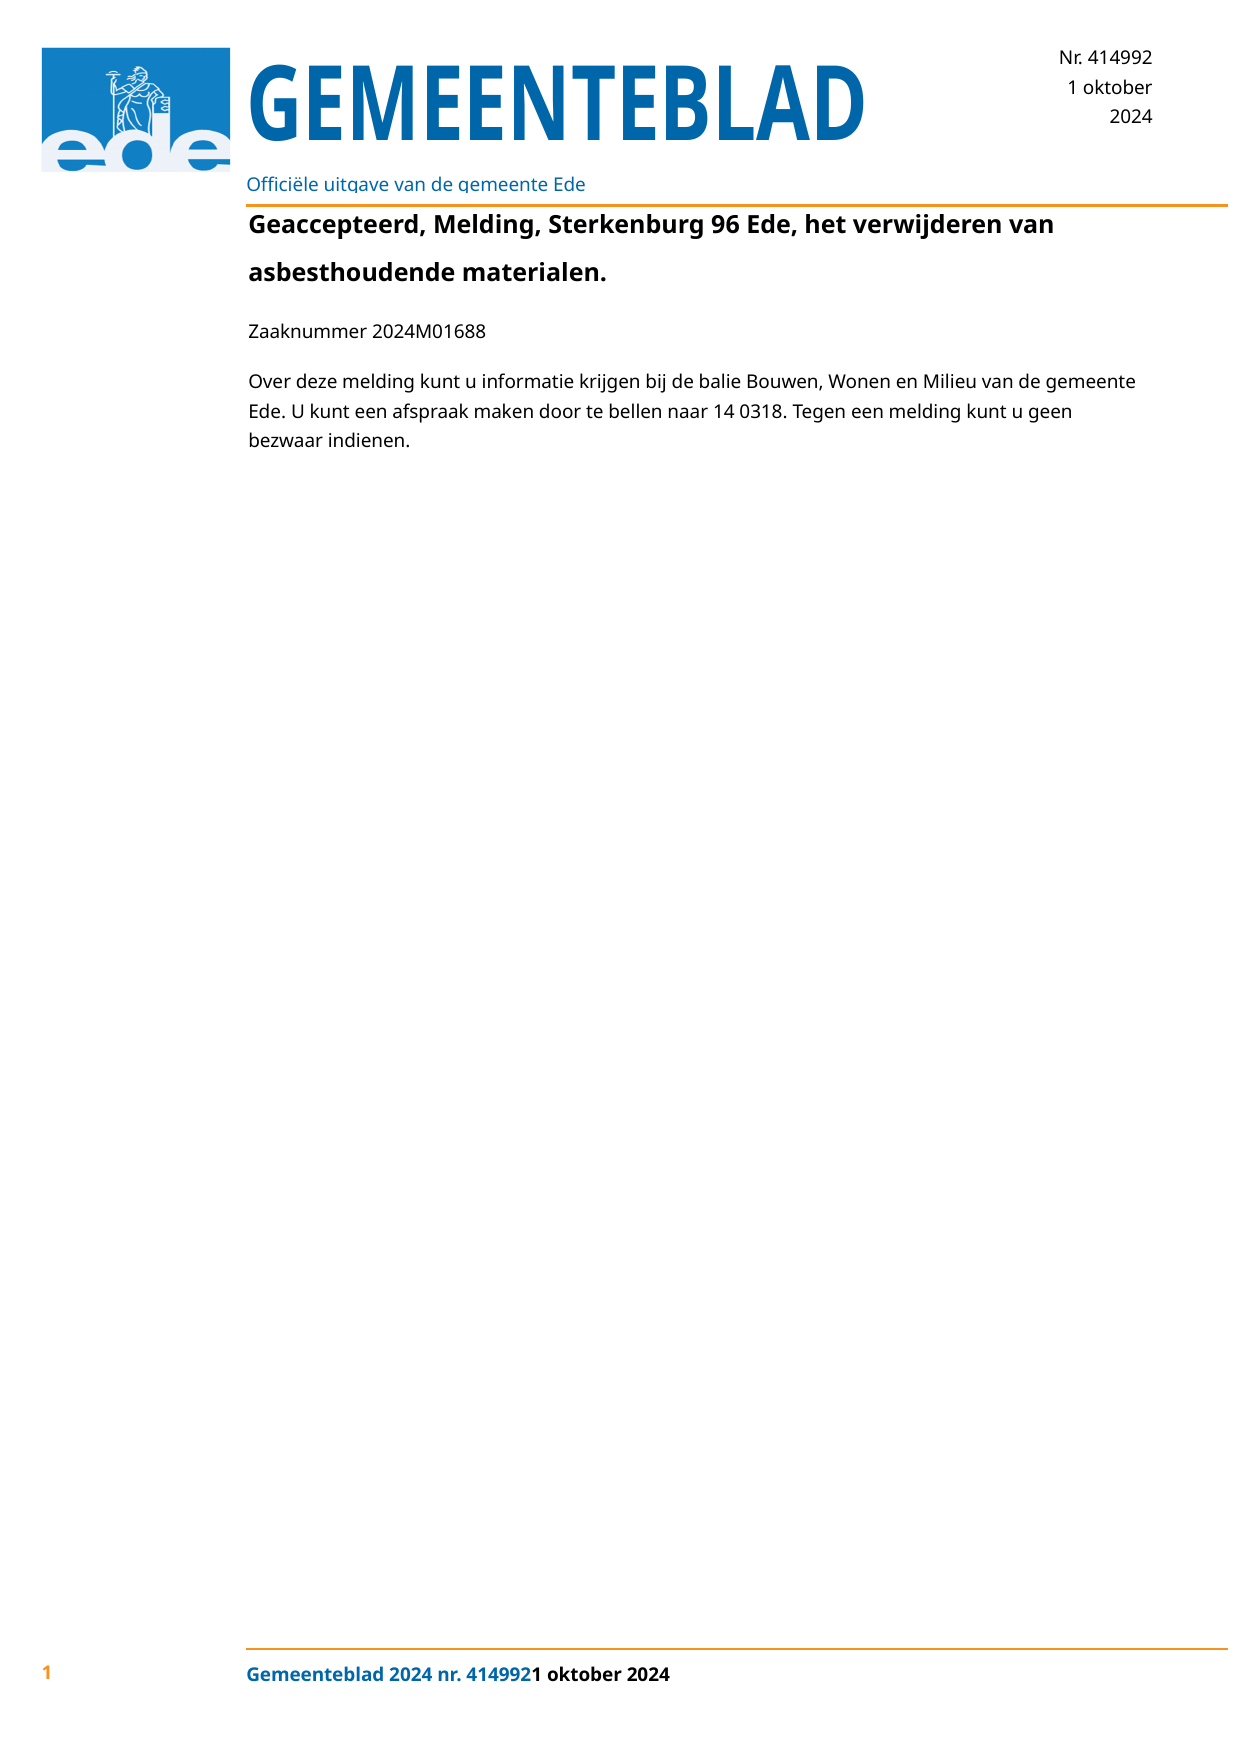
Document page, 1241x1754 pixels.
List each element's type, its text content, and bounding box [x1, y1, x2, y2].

picture [41, 47, 231, 172]
text Geaccepteerd, Melding, Sterkenburg 96 Ede, het verwijderen van asbesthoudende materialen. [248, 207, 1152, 288]
text Zaaknummer 2024M01688 [248, 318, 1152, 344]
text Over deze melding kunt u informatie krijgen bij de balie Bouwen, Wonen en Milieu van de gemeente Ede. U kunt een afspraak maken door te bellen naar 14 0318. Tegen een melding kunt u geen bezwaar indienen. [248, 368, 1152, 453]
